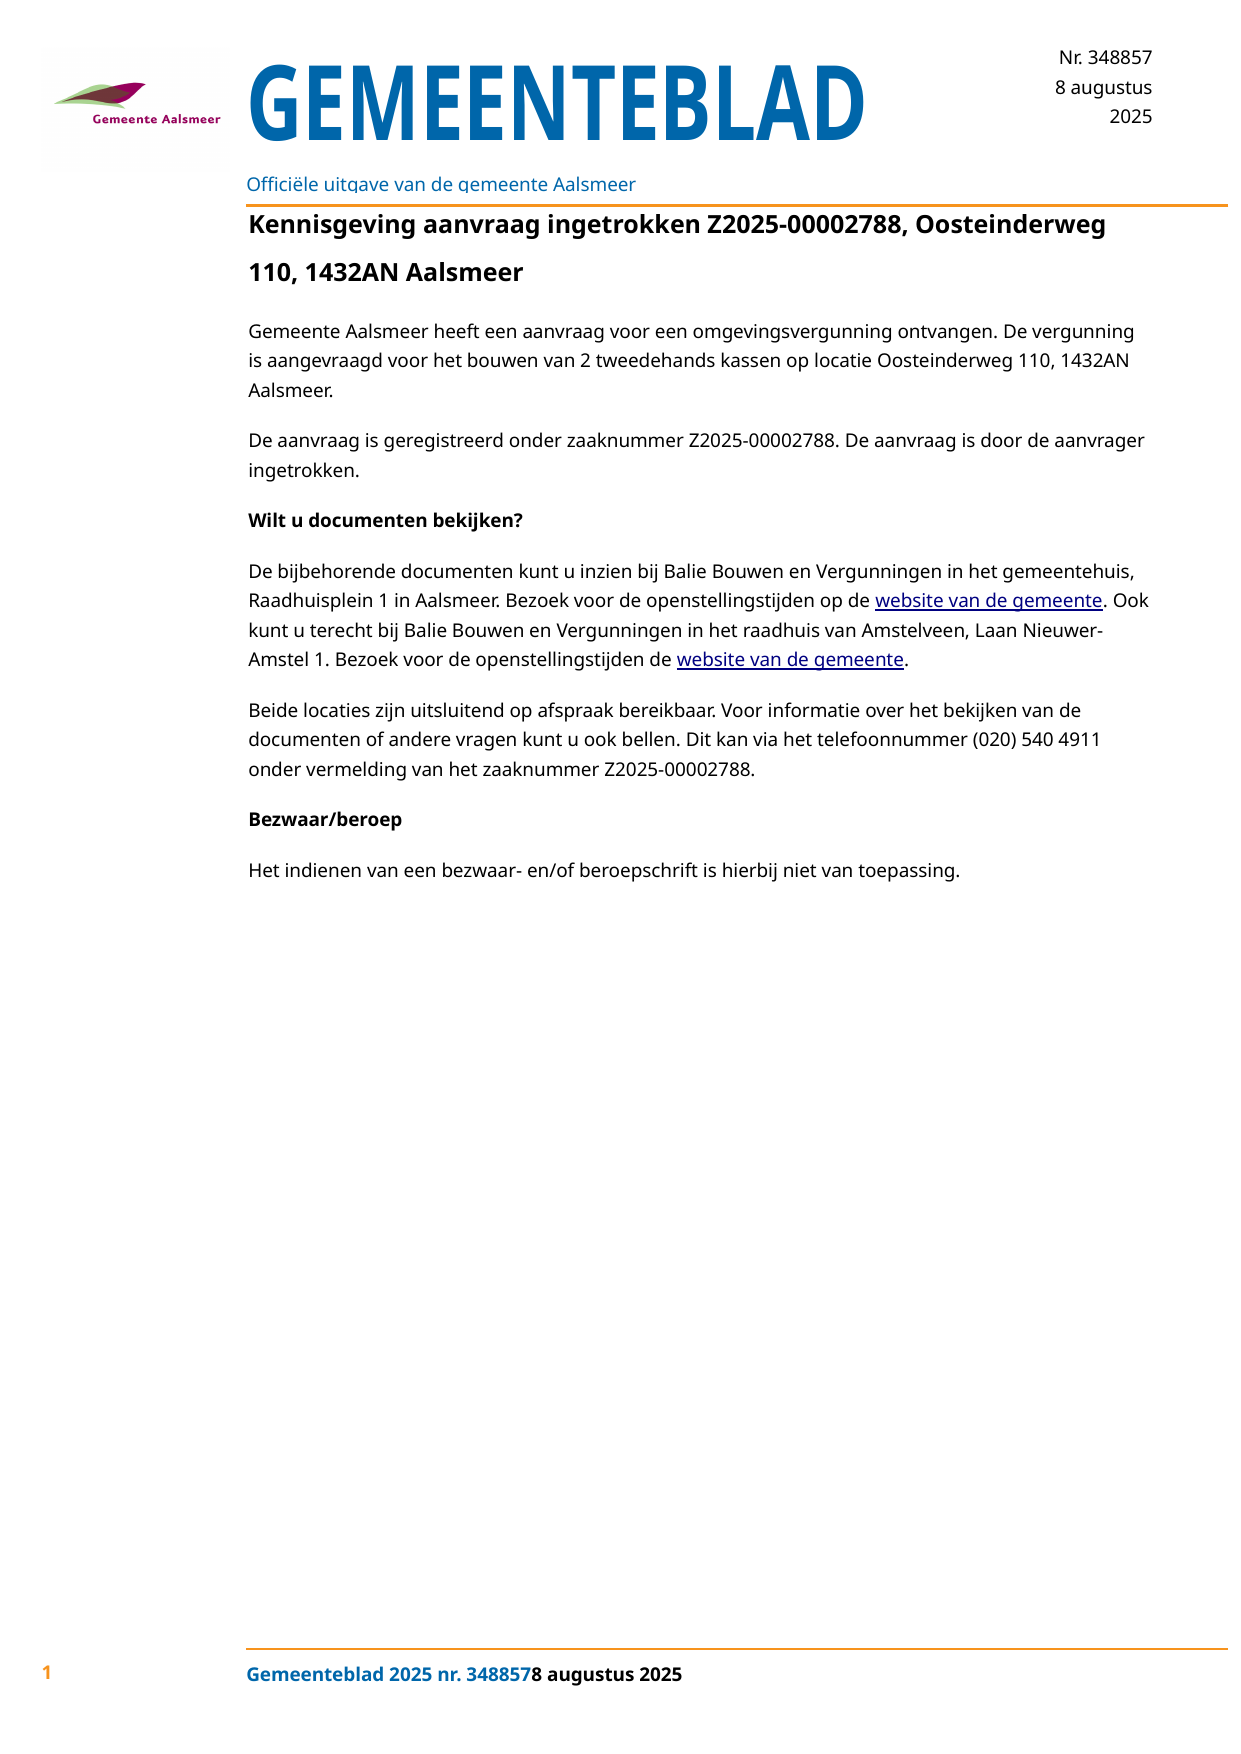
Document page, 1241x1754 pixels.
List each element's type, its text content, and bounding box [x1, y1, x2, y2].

text Beide locaties zijn uitsluitend op afspraak bereikbaar. Voor informatie over het bekijken van de documenten of andere vragen kunt u ook bellen. Dit kan via het telefoonnummer (020) 540 4911 onder vermelding van het zaaknummer Z2025-00002788. [248, 697, 1152, 782]
text Bezwaar/beroep [248, 807, 1152, 832]
text Het indienen van een bezwaar- en/of beroepschrift is hierbij niet van toepassing. [248, 857, 1152, 883]
text Kennisgeving aanvraag ingetrokken Z2025-00002788, Oosteinderweg 110, 1432AN Aalsmeer [248, 207, 1152, 288]
picture [41, 47, 231, 172]
text De bijbehorende documenten kunt u inzien bij Balie Bouwen en Vergunningen in het gemeentehuis, Raadhuisplein 1 in Aalsmeer. Bezoek voor de openstellingstijden op de website van de gemeente. Ook kunt u terecht bij Balie Bouwen en Vergunningen in het raadhuis van Amstelveen, Laan Nieuwer-Amstel 1. Bezoek voor de openstellingstijden de website van de gemeente. [248, 558, 1152, 672]
text De aanvraag is geregistreerd onder zaaknummer Z2025-00002788. De aanvraag is door de aanvrager ingetrokken. [248, 427, 1152, 483]
text Wilt u documenten bekijken? [248, 507, 1152, 533]
text Gemeente Aalsmeer heeft een aanvraag voor een omgevingsvergunning ontvangen. De vergunning is aangevraagd voor het bouwen van 2 tweedehands kassen op locatie Oosteinderweg 110, 1432AN Aalsmeer. [248, 318, 1152, 403]
